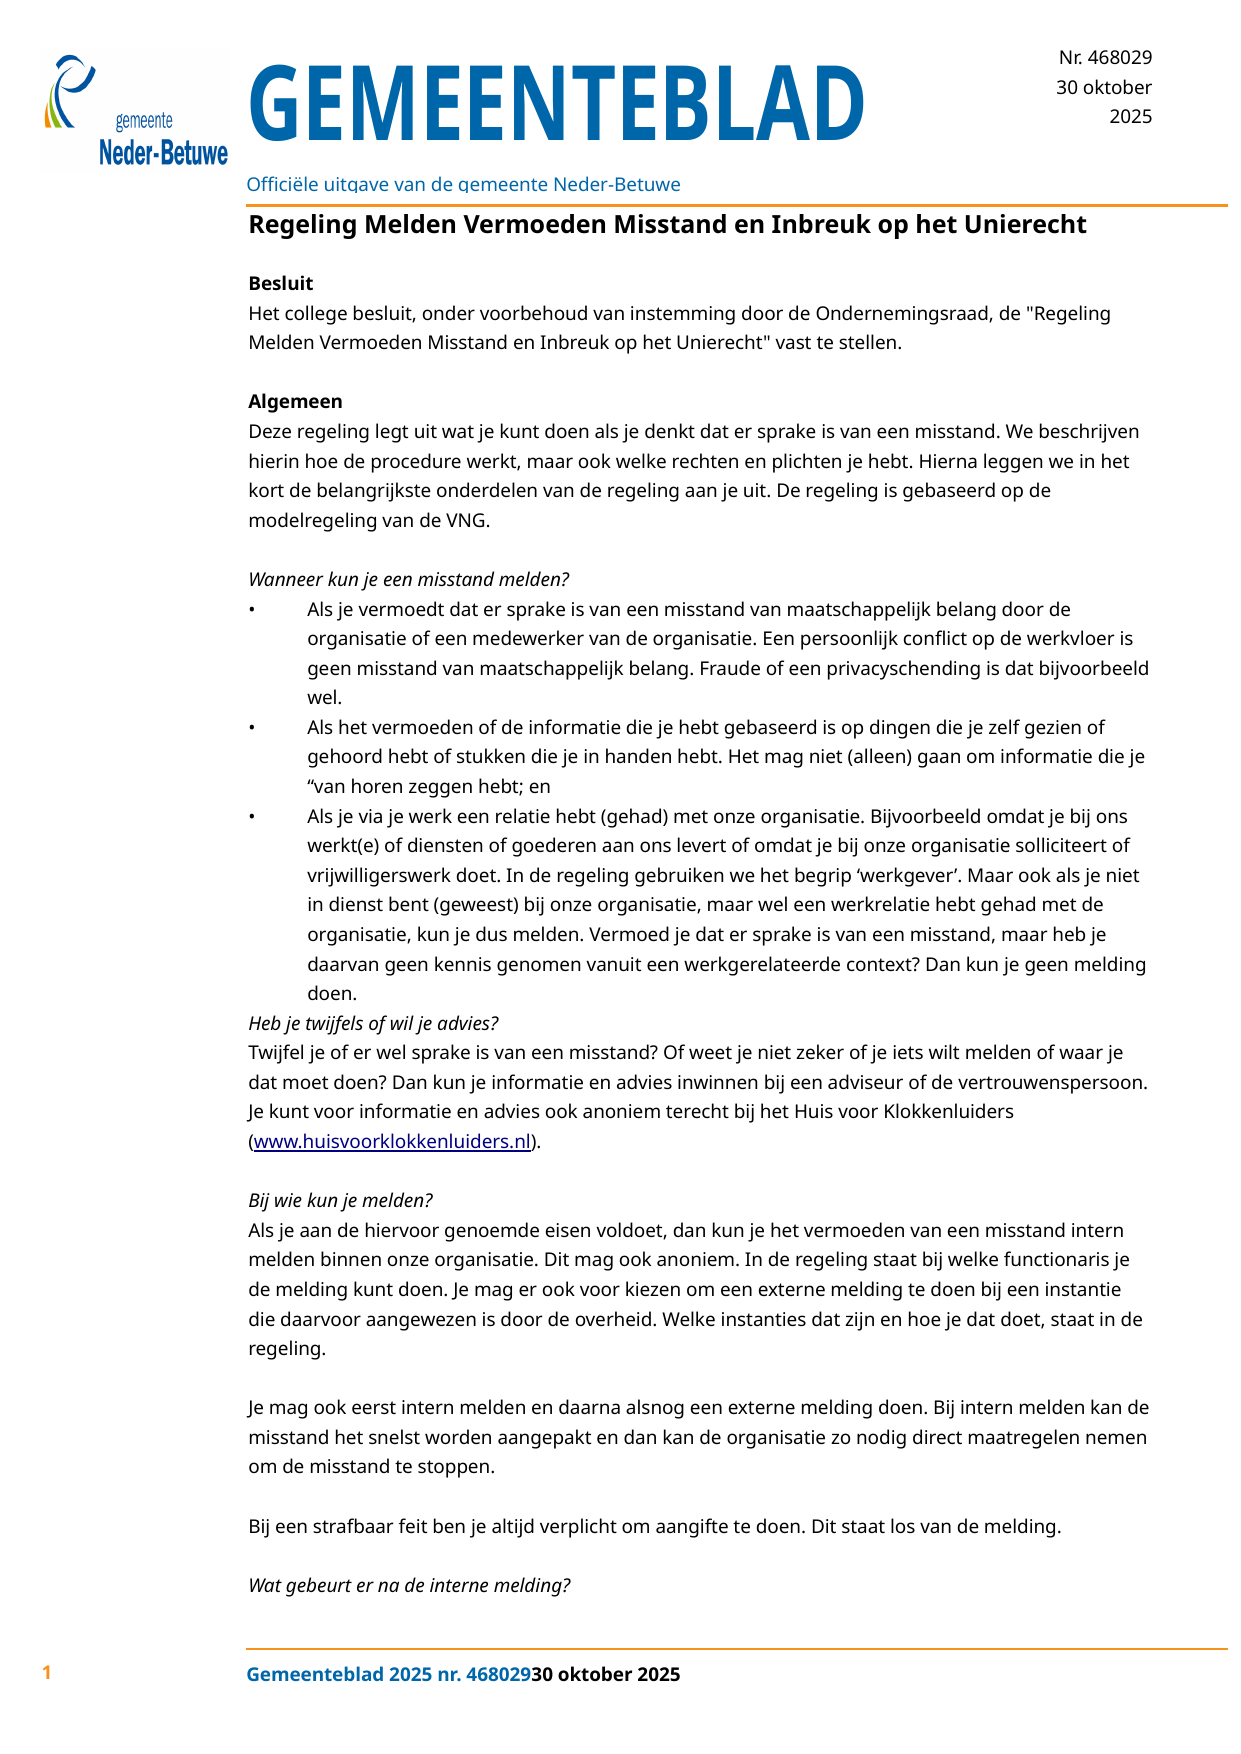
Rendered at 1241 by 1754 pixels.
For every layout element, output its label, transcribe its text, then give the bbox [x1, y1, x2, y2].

text Bij wie kun je melden? [248, 1187, 1152, 1213]
list Als je vermoedt dat er sprake is van een misstand van maatschappelijk belang door de organisatie of een medewerker van de organisatie. Een persoonlijk conflict op de werkvloer is geen misstand van maatschappelijk belang. Fraude of een privacyschending is dat bijvoorbeeld wel. [248, 596, 1152, 710]
picture [41, 47, 231, 172]
text Wanneer kun je een misstand melden? [248, 566, 1152, 592]
text Wat gebeurt er na de interne melding? [248, 1572, 1152, 1598]
text Besluit [248, 270, 1152, 296]
text Heb je twijfels of wil je advies? [248, 1010, 1152, 1036]
text Twijfel je of er wel sprake is van een misstand? Of weet je niet zeker of je iets wilt melden of waar je dat moet doen? Dan kun je informatie en advies inwinnen bij een adviseur of de vertrouwenspersoon. Je kunt voor informatie en advies ook anoniem terecht bij het Huis voor Klokkenluiders (www.huisvoorklokkenluiders.nl). [248, 1039, 1152, 1154]
text Bij een strafbaar feit ben je altijd verplicht om aangifte te doen. Dit staat los van de melding. [248, 1513, 1152, 1538]
list Als je via je werk een relatie hebt (gehad) met onze organisatie. Bijvoorbeeld omdat je bij ons werkt(e) of diensten of goederen aan ons levert of omdat je bij onze organisatie solliciteert of vrijwilligerswerk doet. In de regeling gebruiken we het begrip ‘werkgever’. Maar ook als je niet in dienst bent (geweest) bij onze organisatie, maar wel een werkrelatie hebt gehad met de organisatie, kun je dus melden. Vermoed je dat er sprake is van een misstand, maar heb je daarvan geen kennis genomen vanuit een werkgerelateerde context? Dan kun je geen melding doen. [248, 803, 1152, 1006]
text Deze regeling legt uit wat je kunt doen als je denkt dat er sprake is van een misstand. We beschrijven hierin hoe de procedure werkt, maar ook welke rechten en plichten je hebt. Hierna leggen we in het kort de belangrijkste onderdelen van de regeling aan je uit. De regeling is gebaseerd op de modelregeling van de VNG. [248, 418, 1152, 533]
list Als het vermoeden of de informatie die je hebt gebaseerd is op dingen die je zelf gezien of gehoord hebt of stukken die je in handen hebt. Het mag niet (alleen) gaan om informatie die je “van horen zeggen hebt; en [248, 714, 1152, 799]
text Je mag ook eerst intern melden en daarna alsnog een externe melding doen. Bij intern melden kan de misstand het snelst worden aangepakt en dan kan de organisatie zo nodig direct maatregelen nemen om de misstand te stoppen. [248, 1394, 1152, 1479]
text Algemeen [248, 389, 1152, 414]
text Als je aan de hiervoor genoemde eisen voldoet, dan kun je het vermoeden van een misstand intern melden binnen onze organisatie. Dit mag ook anoniem. In de regeling staat bij welke functionaris je de melding kunt doen. Je mag er ook voor kiezen om een externe melding te doen bij een instantie die daarvoor aangewezen is door de overheid. Welke instanties dat zijn en hoe je dat doet, staat in de regeling. [248, 1217, 1152, 1361]
text Het college besluit, onder voorbehoud van instemming door de Ondernemingsraad, de "Regeling Melden Vermoeden Misstand en Inbreuk op het Unierecht" vast te stellen. [248, 300, 1152, 355]
text Regeling Melden Vermoeden Misstand en Inbreuk op het Unierecht [248, 207, 1152, 241]
